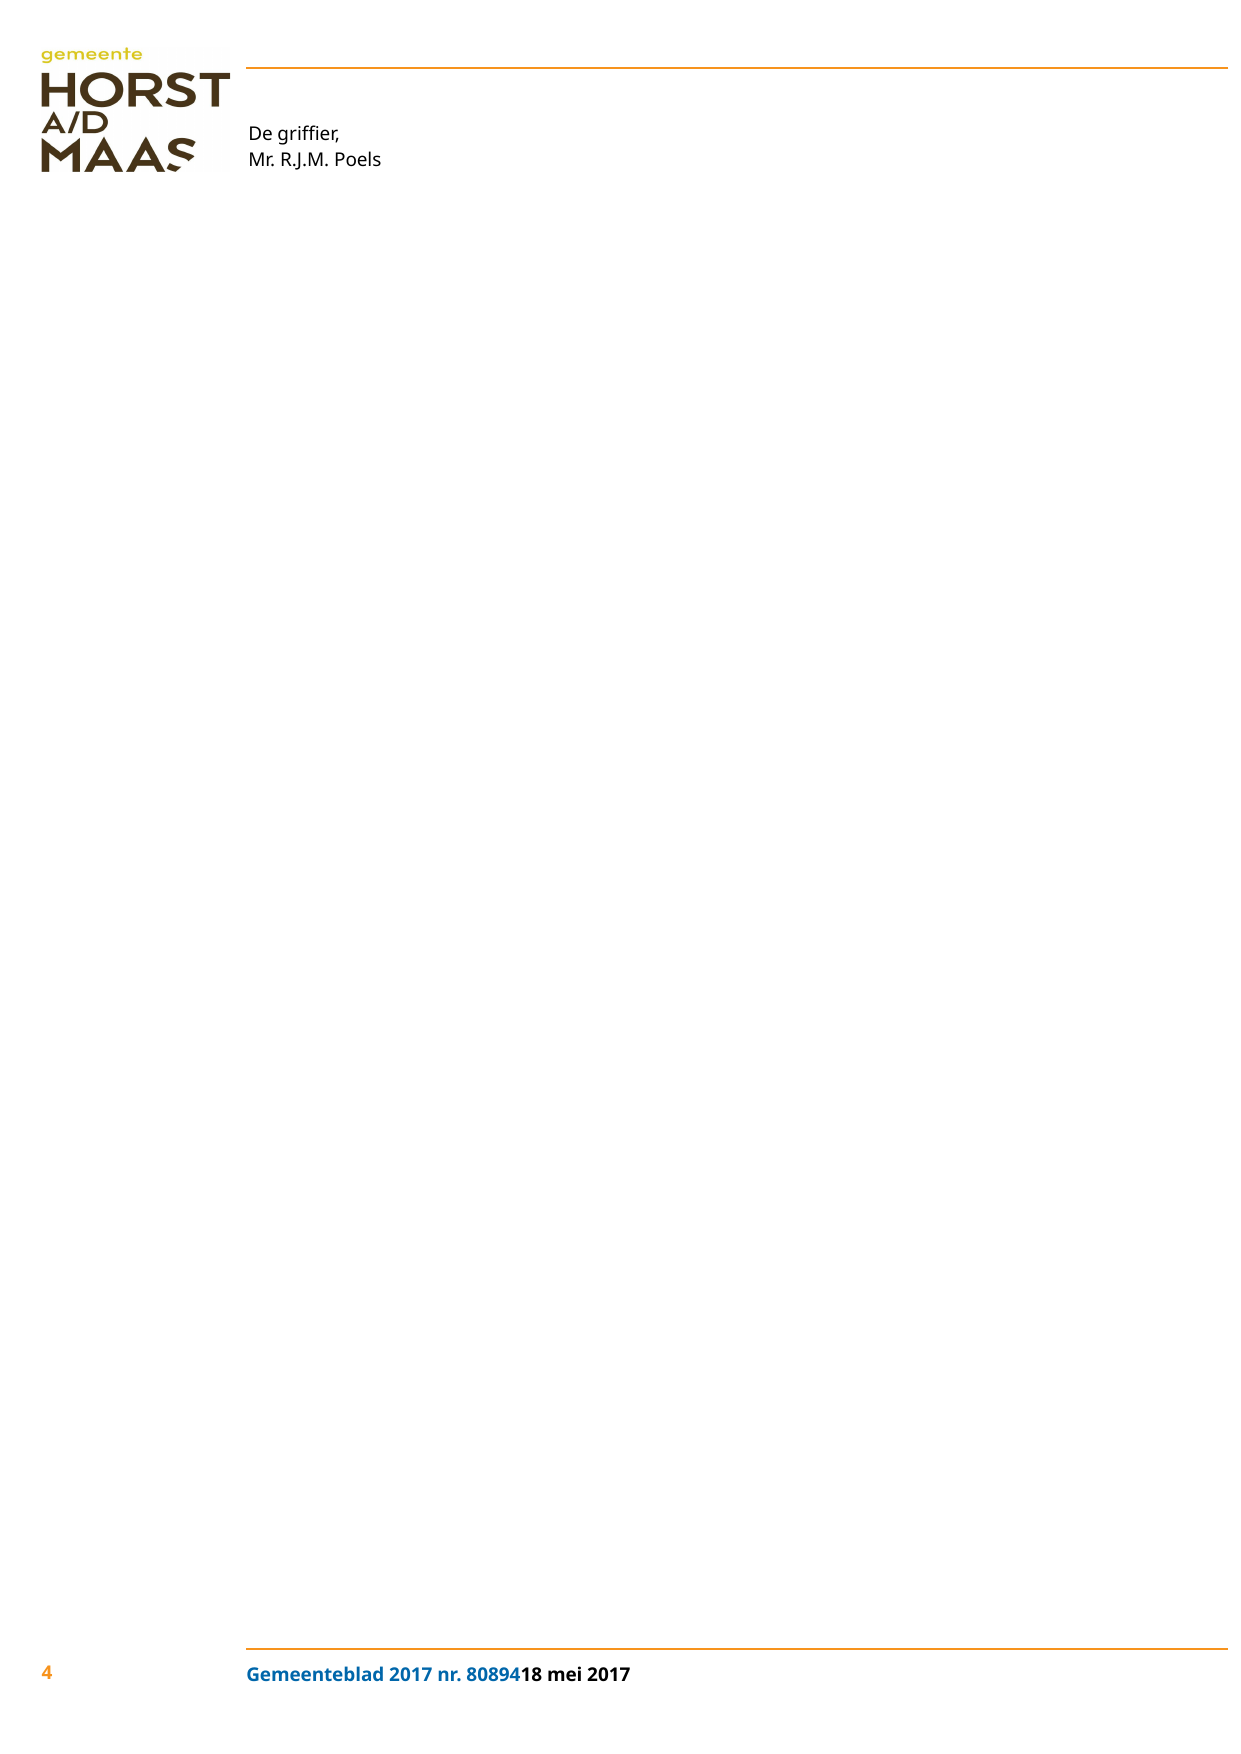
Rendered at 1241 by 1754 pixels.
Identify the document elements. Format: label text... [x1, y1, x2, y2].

text De griffier, [248, 121, 1152, 146]
text Mr. R.J.M. Poels [248, 146, 1152, 172]
picture [41, 47, 231, 172]
